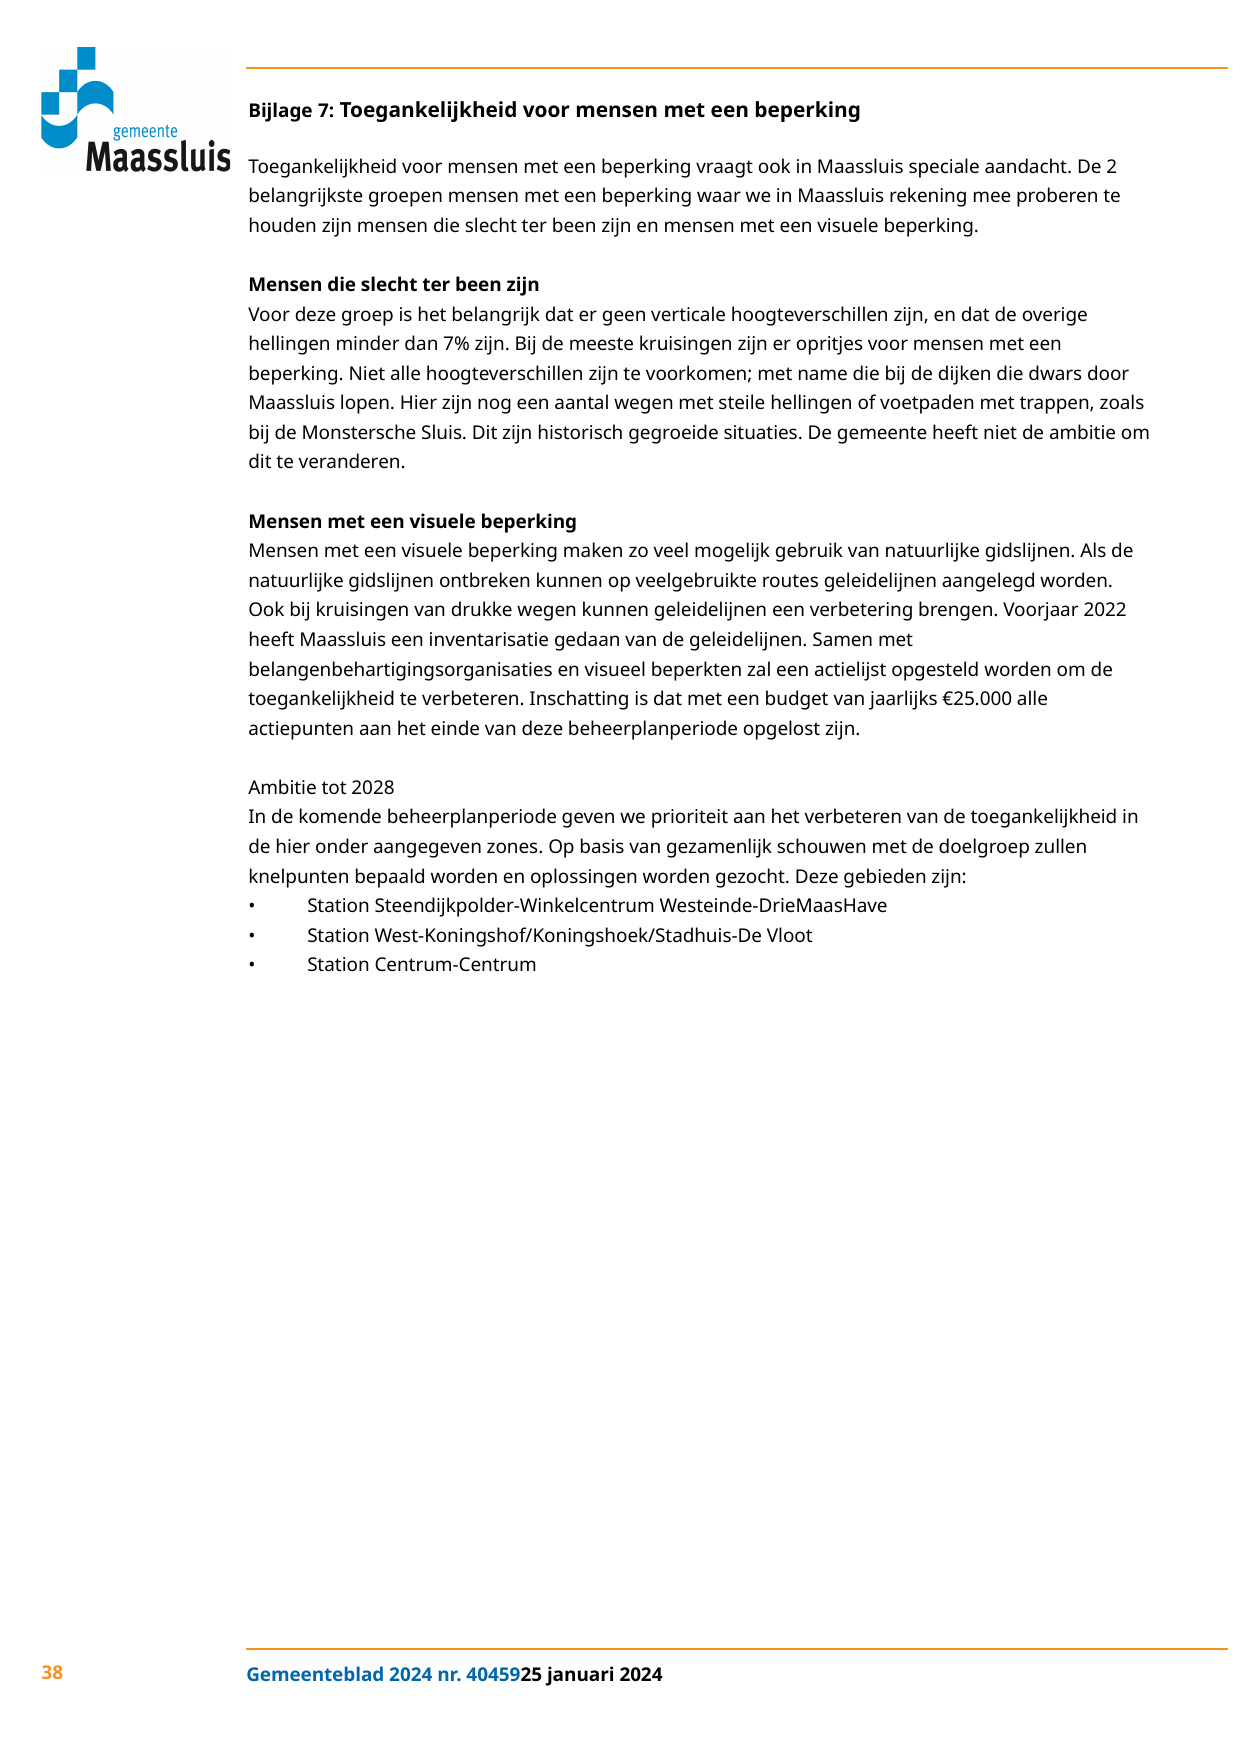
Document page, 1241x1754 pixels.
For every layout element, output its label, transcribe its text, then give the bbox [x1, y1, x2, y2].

list Station Centrum-Centrum [248, 952, 1152, 977]
text Toegankelijkheid voor mensen met een beperking vraagt ook in Maassluis speciale aandacht. De 2 belangrijkste groepen mensen met een beperking waar we in Maassluis rekening mee proberen te houden zijn mensen die slecht ter been zijn en mensen met een visuele beperking. [248, 153, 1152, 238]
text Mensen met een visuele beperking maken zo veel mogelijk gebruik van natuurlijke gidslijnen. Als de natuurlijke gidslijnen ontbreken kunnen op veelgebruikte routes geleidelijnen aangelegd worden. Ook bij kruisingen van drukke wegen kunnen geleidelijnen een verbetering brengen. Voorjaar 2022 heeft Maassluis een inventarisatie gedaan van de geleidelijnen. Samen met belangenbehartigingsorganisaties en visueel beperkten zal een actielijst opgesteld worden om de toegankelijkheid te verbeteren. Inschatting is dat met een budget van jaarlijks €25.000 alle actiepunten aan het einde van deze beheerplanperiode opgelost zijn. [248, 537, 1152, 741]
text Mensen die slecht ter been zijn [248, 271, 1152, 297]
list Station West-Koningshof/Koningshoek/Stadhuis-De Vloot [248, 922, 1152, 948]
text In de komende beheerplanperiode geven we prioriteit aan het verbeteren van de toegankelijkheid in de hier onder aangegeven zones. Op basis van gezamenlijk schouwen met de doelgroep zullen knelpunten bepaald worden en oplossingen worden gezocht. Deze gebieden zijn: [248, 804, 1152, 889]
text Mensen met een visuele beperking [248, 508, 1152, 534]
text Voor deze groep is het belangrijk dat er geen verticale hoogteverschillen zijn, en dat de overige hellingen minder dan 7% zijn. Bij de meeste kruisingen zijn er opritjes voor mensen met een beperking. Niet alle hoogteverschillen zijn te voorkomen; met name die bij de dijken die dwars door Maassluis lopen. Hier zijn nog een aantal wegen met steile hellingen of voetpaden met trappen, zoals bij de Monstersche Sluis. Dit zijn historisch gegroeide situaties. De gemeente heeft niet de ambitie om dit te veranderen. [248, 301, 1152, 474]
list Station Steendijkpolder-Winkelcentrum Westeinde-DrieMaasHave [248, 892, 1152, 918]
picture [41, 47, 77, 92]
picture [41, 47, 231, 172]
text Bijlage 7: Toegankelijkheid voor mensen met een beperking [248, 95, 1152, 123]
text Ambitie tot 2028 [248, 774, 1152, 800]
